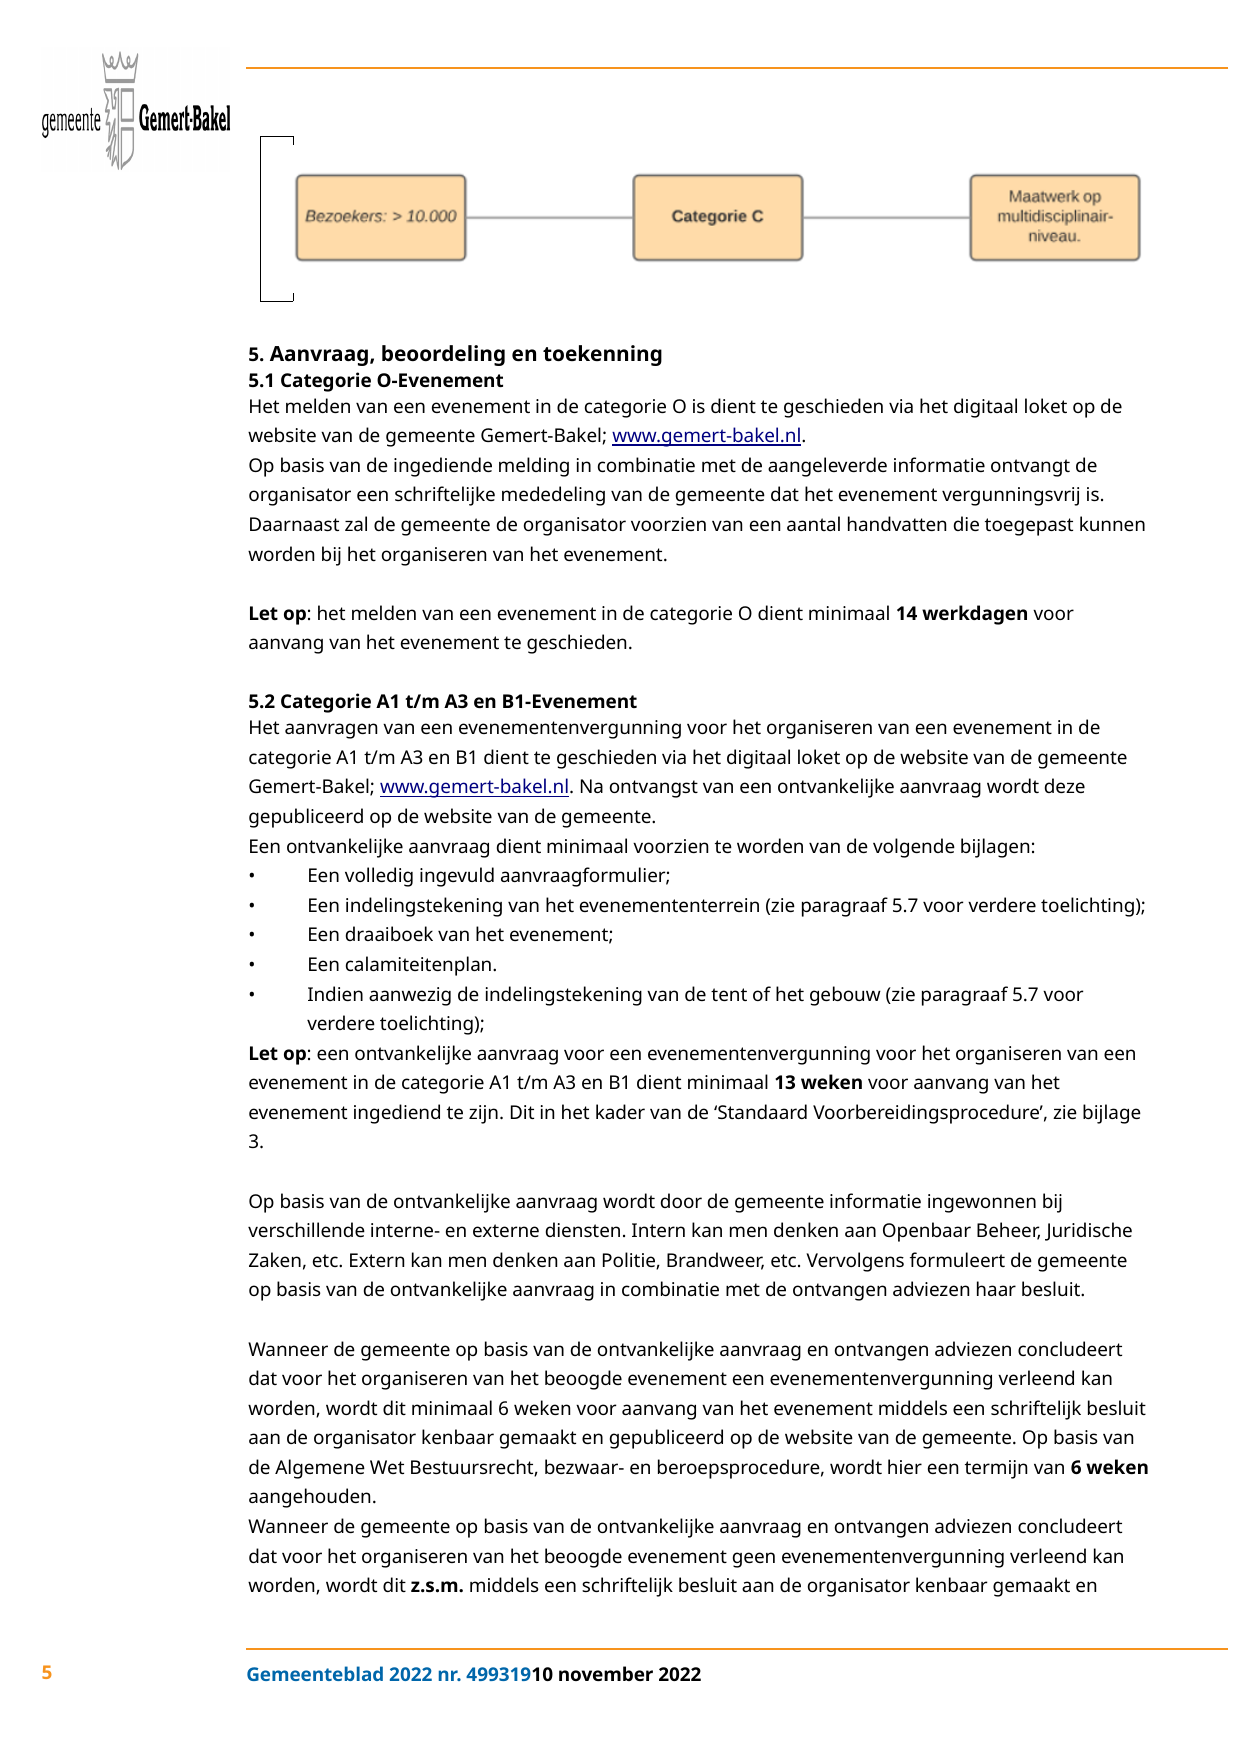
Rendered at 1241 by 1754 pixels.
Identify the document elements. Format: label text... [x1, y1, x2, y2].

list Een volledig ingevuld aanvraagformulier; [248, 862, 1152, 888]
picture [268, 145, 1173, 293]
list Indien aanwezig de indelingstekening van de tent of het gebouw (zie paragraaf 5.7 voor verdere toelichting); [248, 981, 1152, 1036]
text 5.1 Categorie O-Evenement [248, 367, 1152, 393]
text 5. Aanvraag, beoordeling en toekenning [248, 339, 1152, 367]
text Let op: het melden van een evenement in de categorie O dient minimaal 14 werkdagen voor aanvang van het evenement te geschieden. [248, 600, 1152, 655]
text Het melden van een evenement in de categorie O is dient te geschieden via het digitaal loket op de website van de gemeente Gemert-Bakel; www.gemert-bakel.nl. [248, 393, 1152, 448]
text Het aanvragen van een evenementenvergunning voor het organiseren van een evenement in de categorie A1 t/m A3 en B1 dient te geschieden via het digitaal loket op de website van de gemeente Gemert-Bakel; www.gemert-bakel.nl. Na ontvangst van een ontvankelijke aanvraag wordt deze gepubliceerd op de website van de gemeente. [248, 714, 1152, 829]
list Een calamiteitenplan. [248, 951, 1152, 977]
picture [41, 47, 231, 172]
text Op basis van de ontvankelijke aanvraag wordt door de gemeente informatie ingewonnen bij verschillende interne- en externe diensten. Intern kan men denken aan Openbaar Beheer, Juridische Zaken, etc. Extern kan men denken aan Politie, Brandweer, etc. Vervolgens formuleert de gemeente op basis van de ontvankelijke aanvraag in combinatie met de ontvangen adviezen haar besluit. [248, 1188, 1152, 1302]
text Let op: een ontvankelijke aanvraag voor een evenementenvergunning voor het organiseren van een evenement in de categorie A1 t/m A3 en B1 dient minimaal 13 weken voor aanvang van het evenement ingediend te zijn. Dit in het kader van de ‘Standaard Voorbereidingsprocedure’, zie bijlage 3. [248, 1040, 1152, 1154]
text Op basis van de ingediende melding in combinatie met de aangeleverde informatie ontvangt de organisator een schriftelijke mededeling van de gemeente dat het evenement vergunningsvrij is. Daarnaast zal de gemeente de organisator voorzien van een aantal handvatten die toegepast kunnen worden bij het organiseren van het evenement. [248, 452, 1152, 567]
text Wanneer de gemeente op basis van de ontvankelijke aanvraag en ontvangen adviezen concludeert dat voor het organiseren van het beoogde evenement geen evenementenvergunning verleend kan worden, wordt dit z.s.m. middels een schriftelijk besluit aan de organisator kenbaar gemaakt en [248, 1513, 1152, 1598]
list Een draaiboek van het evenement; [248, 922, 1152, 947]
text Wanneer de gemeente op basis van de ontvankelijke aanvraag en ontvangen adviezen concludeert dat voor het organiseren van het beoogde evenement een evenementenvergunning verleend kan worden, wordt dit minimaal 6 weken voor aanvang van het evenement middels een schriftelijk besluit aan de organisator kenbaar gemaakt en gepubliceerd op de website van de gemeente. Op basis van de Algemene Wet Bestuursrecht, bezwaar- en beroepsprocedure, wordt hier een termijn van 6 weken aangehouden. [248, 1336, 1152, 1509]
list Een indelingstekening van het evenemententerrein (zie paragraaf 5.7 voor verdere toelichting); [248, 892, 1152, 918]
text Een ontvankelijke aanvraag dient minimaal voorzien te worden van de volgende bijlagen: [248, 833, 1152, 858]
text 5.2 Categorie A1 t/m A3 en B1-Evenement [248, 689, 1152, 714]
